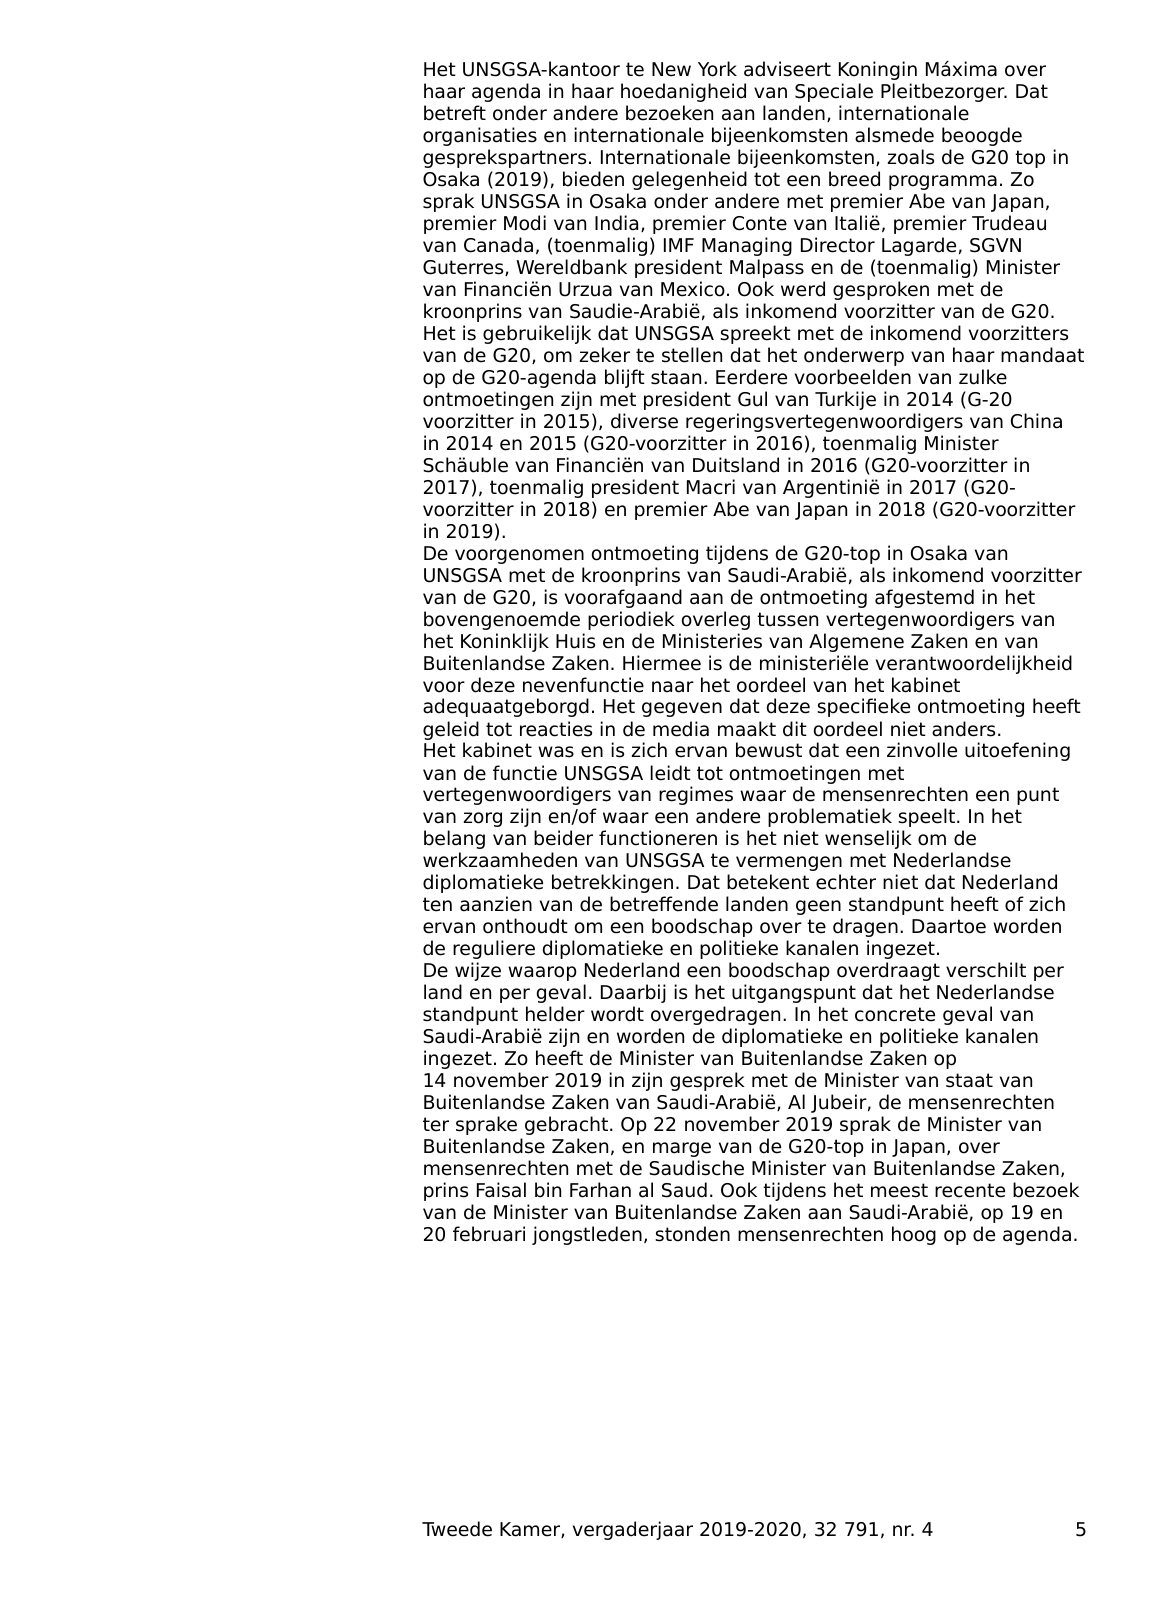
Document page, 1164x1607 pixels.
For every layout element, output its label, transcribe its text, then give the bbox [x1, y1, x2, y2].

text Het is gebruikelijk dat UNSGSA spreekt met de inkomend voorzitters van de G20, om zeker te stellen dat het onderwerp van haar mandaat op de G20-agenda blijft staan. Eerdere voorbeelden van zulke ontmoetingen zijn met president Gul van Turkije in 2014 (G-20 voorzitter in 2015), diverse regeringsvertegenwoordigers van China in 2014 en 2015 (G20-voorzitter in 2016), toenmalig Minister Schäuble van Financiën van Duitsland in 2016 (G20-voorzitter in 2017), toenmalig president Macri van Argentinië in 2017 (G20-voorzitter in 2018) en premier Abe van Japan in 2018 (G20-voorzitter in 2019). [422, 323, 1087, 543]
text Het UNSGSA-kantoor te New York adviseert Koningin Máxima over haar agenda in haar hoedanigheid van Speciale Pleitbezorger. Dat betreft onder andere bezoeken aan landen, internationale organisaties en internationale bijeenkomsten alsmede beoogde gesprekspartners. Internationale bijeenkomsten, zoals de G20 top in Osaka (2019), bieden gelegenheid tot een breed programma. Zo sprak UNSGSA in Osaka onder andere met premier Abe van Japan, premier Modi van India, premier Conte van Italië, premier Trudeau van Canada, (toenmalig) IMF Managing Director Lagarde, SGVN Guterres, Wereldbank president Malpass en de (toenmalig) Minister van Financiën Urzua van Mexico. Ook werd gesproken met de kroonprins van Saudie-Arabië, als inkomend voorzitter van de G20. [422, 59, 1087, 323]
text De voorgenomen ontmoeting tijdens de G20-top in Osaka van UNSGSA met de kroonprins van Saudi-Arabië, als inkomend voorzitter van de G20, is voorafgaand aan de ontmoeting afgestemd in het bovengenoemde periodiek overleg tussen vertegenwoordigers van het Koninklijk Huis en de Ministeries van Algemene Zaken en van Buitenlandse Zaken. Hiermee is de ministeriële verantwoordelijkheid voor deze nevenfunctie naar het oordeel van het kabinet adequaatgeborgd. Het gegeven dat deze specifieke ontmoeting heeft geleid tot reacties in de media maakt dit oordeel niet anders. [422, 543, 1087, 740]
text De wijze waarop Nederland een boodschap overdraagt verschilt per land en per geval. Daarbij is het uitgangspunt dat het Nederlandse standpunt helder wordt overgedragen. In het concrete geval van Saudi-Arabië zijn en worden de diplomatieke en politieke kanalen ingezet. Zo heeft de Minister van Buitenlandse Zaken op 14 november 2019 in zijn gesprek met de Minister van staat van Buitenlandse Zaken van Saudi-Arabië, Al Jubeir, de mensenrechten ter sprake gebracht. Op 22 november 2019 sprak de Minister van Buitenlandse Zaken, en marge van de G20-top in Japan, over mensenrechten met de Saudische Minister van Buitenlandse Zaken, prins Faisal bin Farhan al Saud. Ook tijdens het meest recente bezoek van de Minister van Buitenlandse Zaken aan Saudi-Arabië, op 19 en 20 februari jongstleden, stonden mensenrechten hoog op de agenda. [422, 960, 1087, 1246]
text Het kabinet was en is zich ervan bewust dat een zinvolle uitoefening van de functie UNSGSA leidt tot ontmoetingen met vertegenwoordigers van regimes waar de mensenrechten een punt van zorg zijn en/of waar een andere problematiek speelt. In het belang van beider functioneren is het niet wenselijk om de werkzaamheden van UNSGSA te vermengen met Nederlandse diplomatieke betrekkingen. Dat betekent echter niet dat Nederland ten aanzien van de betreffende landen geen standpunt heeft of zich ervan onthoudt om een boodschap over te dragen. Daartoe worden de reguliere diplomatieke en politieke kanalen ingezet. [422, 740, 1087, 960]
